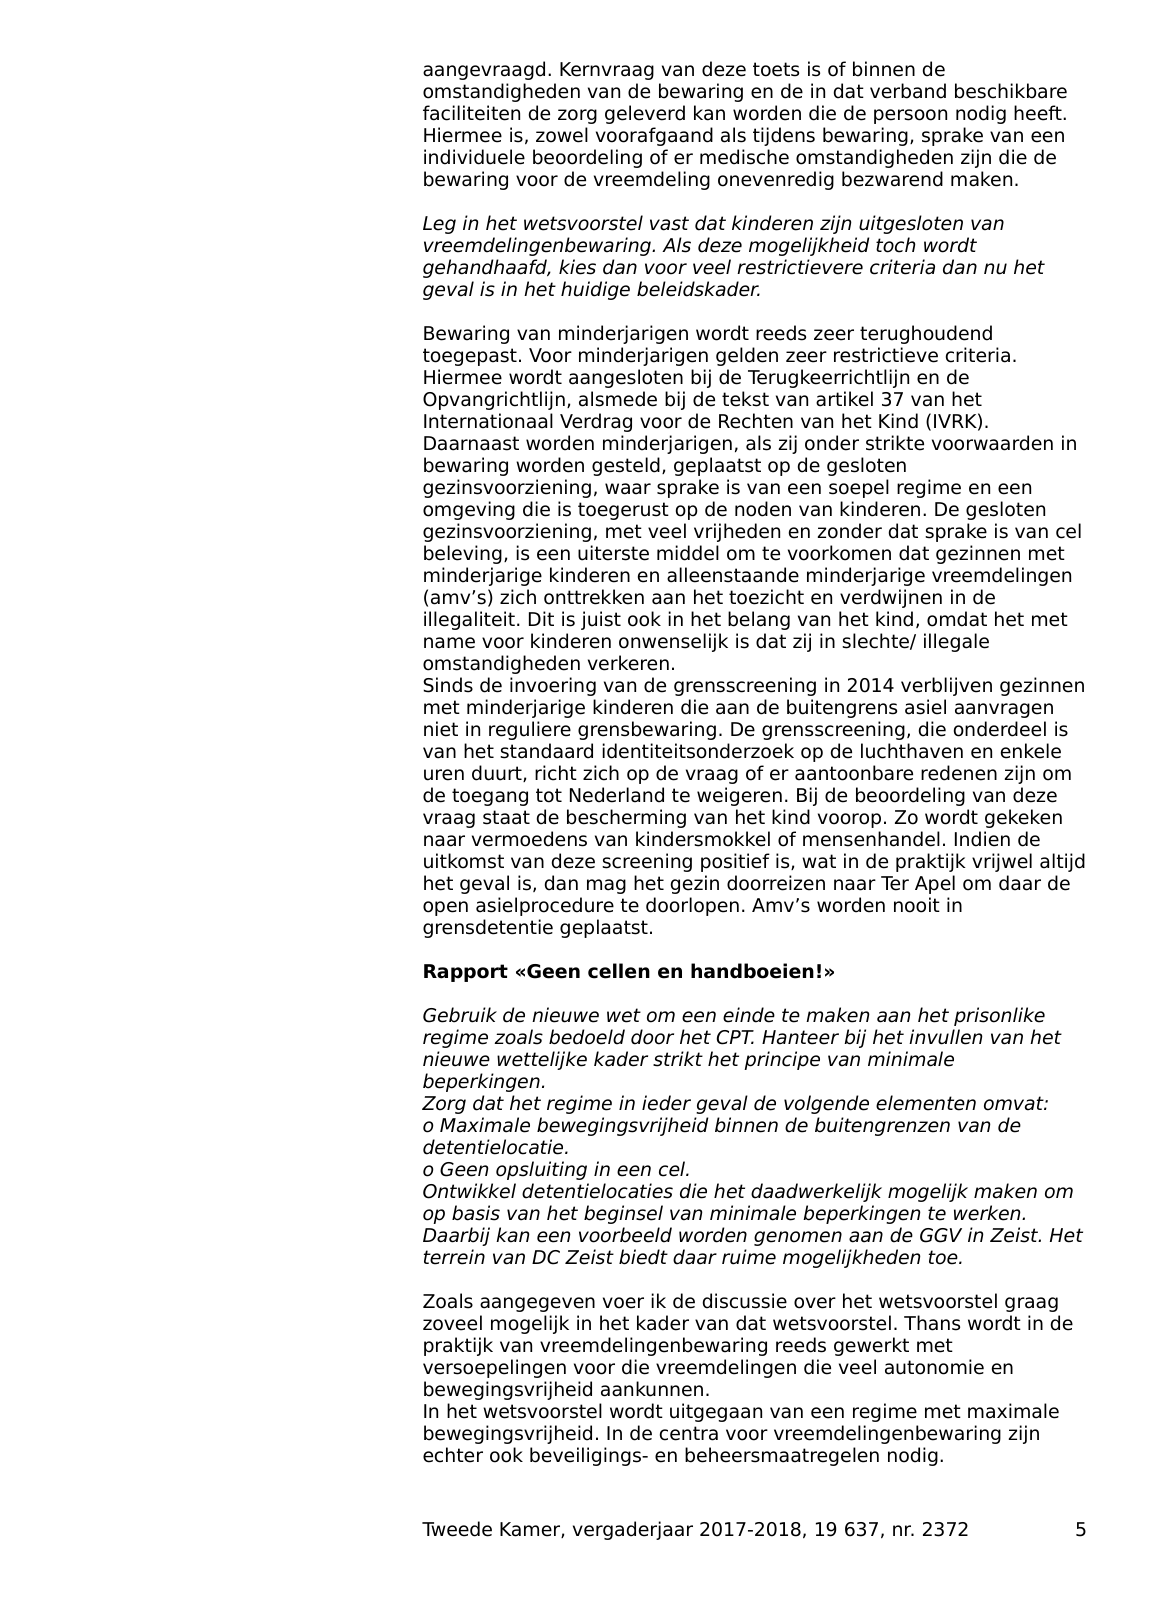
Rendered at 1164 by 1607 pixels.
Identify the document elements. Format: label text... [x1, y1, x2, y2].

text Ontwikkel detentielocaties die het daadwerkelijk mogelijk maken om op basis van het beginsel van minimale beperkingen te werken. Daarbij kan een voorbeeld worden genomen aan de GGV in Zeist. Het terrein van DC Zeist biedt daar ruime mogelijkheden toe. [422, 1181, 1087, 1269]
text Zoals aangegeven voer ik de discussie over het wetsvoorstel graag zoveel mogelijk in het kader van dat wetsvoorstel. Thans wordt in de praktijk van vreemdelingenbewaring reeds gewerkt met versoepelingen voor die vreemdelingen die veel autonomie en bewegingsvrijheid aankunnen. [422, 1291, 1087, 1401]
text Hiermee is, zowel voorafgaand als tijdens bewaring, sprake van een individuele beoordeling of er medische omstandigheden zijn die de bewaring voor de vreemdeling onevenredig bezwarend maken. [422, 125, 1087, 191]
text aangevraagd. Kernvraag van deze toets is of binnen de omstandigheden van de bewaring en de in dat verband beschikbare faciliteiten de zorg geleverd kan worden die de persoon nodig heeft. [422, 59, 1087, 125]
text o Maximale bewegingsvrijheid binnen de buitengrenzen van de detentielocatie. [422, 1115, 1087, 1159]
text In het wetsvoorstel wordt uitgegaan van een regime met maximale bewegingsvrijheid. In de centra voor vreemdelingenbewaring zijn echter ook beveiligings- en beheersmaatregelen nodig. [422, 1401, 1087, 1467]
text o Geen opsluiting in een cel. [422, 1159, 1087, 1181]
text Zorg dat het regime in ieder geval de volgende elementen omvat: [422, 1093, 1087, 1115]
text Sinds de invoering van de grensscreening in 2014 verblijven gezinnen met minderjarige kinderen die aan de buitengrens asiel aanvragen niet in reguliere grensbewaring. De grensscreening, die onderdeel is van het standaard identiteitsonderzoek op de luchthaven en enkele uren duurt, richt zich op de vraag of er aantoonbare redenen zijn om de toegang tot Nederland te weigeren. Bij de beoordeling van deze vraag staat de bescherming van het kind voorop. Zo wordt gekeken naar vermoedens van kindersmokkel of mensenhandel. Indien de uitkomst van deze screening positief is, wat in de praktijk vrijwel altijd het geval is, dan mag het gezin doorreizen naar Ter Apel om daar de open asielprocedure te doorlopen. Amv’s worden nooit in grensdetentie geplaatst. [422, 675, 1087, 939]
subtitle Rapport «Geen cellen en handboeien!» [422, 961, 1087, 983]
text Gebruik de nieuwe wet om een einde te maken aan het prisonlike regime zoals bedoeld door het CPT. Hanteer bij het invullen van het nieuwe wettelijke kader strikt het principe van minimale beperkingen. [422, 1005, 1087, 1093]
text Bewaring van minderjarigen wordt reeds zeer terughoudend toegepast. Voor minderjarigen gelden zeer restrictieve criteria. Hiermee wordt aangesloten bij de Terugkeerrichtlijn en de Opvangrichtlijn, alsmede bij de tekst van artikel 37 van het Internationaal Verdrag voor de Rechten van het Kind (IVRK). Daarnaast worden minderjarigen, als zij onder strikte voorwaarden in bewaring worden gesteld, geplaatst op de gesloten gezinsvoorziening, waar sprake is van een soepel regime en een omgeving die is toegerust op de noden van kinderen. De gesloten gezinsvoorziening, met veel vrijheden en zonder dat sprake is van cel beleving, is een uiterste middel om te voorkomen dat gezinnen met minderjarige kinderen en alleenstaande minderjarige vreemdelingen (amv’s) zich onttrekken aan het toezicht en verdwijnen in de illegaliteit. Dit is juist ook in het belang van het kind, omdat het met name voor kinderen onwenselijk is dat zij in slechte/ illegale omstandigheden verkeren. [422, 323, 1087, 675]
text Leg in het wetsvoorstel vast dat kinderen zijn uitgesloten van vreemdelingenbewaring. Als deze mogelijkheid toch wordt gehandhaafd, kies dan voor veel restrictievere criteria dan nu het geval is in het huidige beleidskader. [422, 213, 1087, 301]
